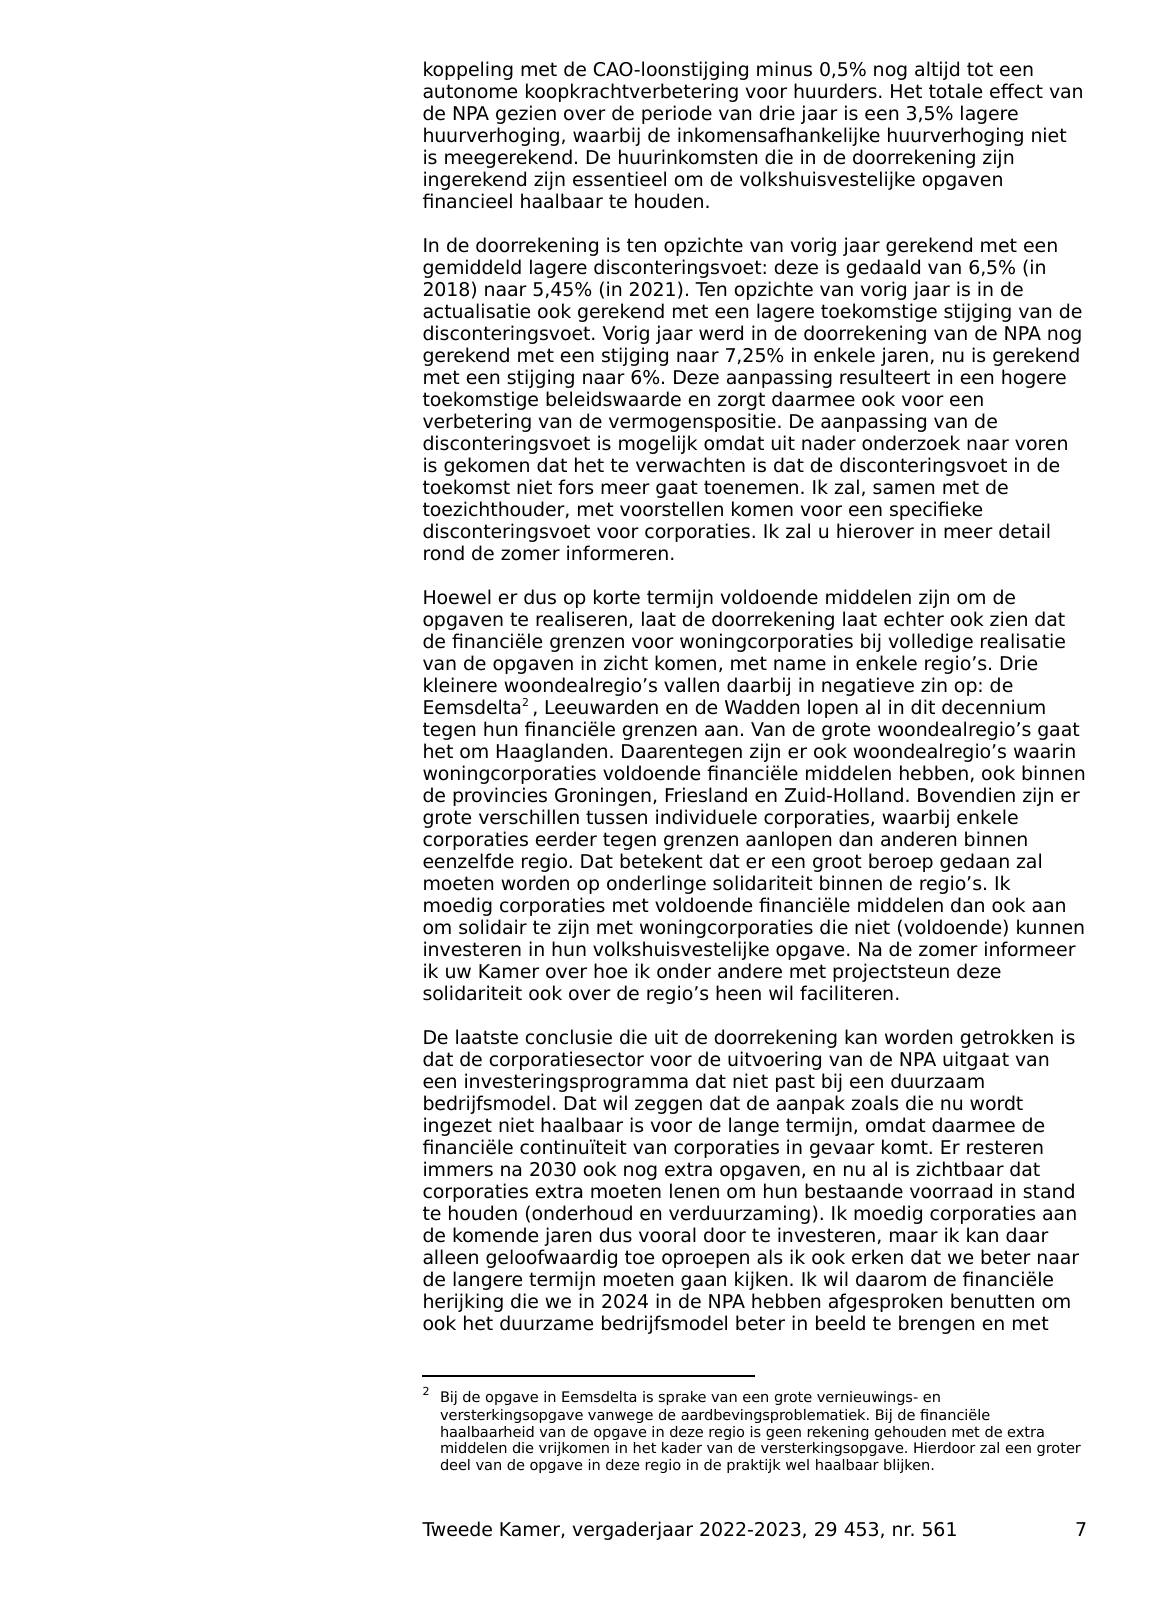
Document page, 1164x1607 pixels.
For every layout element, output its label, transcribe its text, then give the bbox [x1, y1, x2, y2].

text De laatste conclusie die uit de doorrekening kan worden getrokken is dat de corporatiesector voor de uitvoering van de NPA uitgaat van een investeringsprogramma dat niet past bij een duurzaam bedrijfsmodel. Dat wil zeggen dat de aanpak zoals die nu wordt ingezet niet haalbaar is voor de lange termijn, omdat daarmee de financiële continuïteit van corporaties in gevaar komt. Er resteren immers na 2030 ook nog extra opgaven, en nu al is zichtbaar dat corporaties extra moeten lenen om hun bestaande voorraad in stand te houden (onderhoud en verduurzaming). Ik moedig corporaties aan de komende jaren dus vooral door te investeren, maar ik kan daar alleen geloofwaardig toe oproepen als ik ook erken dat we beter naar de langere termijn moeten gaan kijken. Ik wil daarom de financiële herijking die we in 2024 in de NPA hebben afgesproken benutten om ook het duurzame bedrijfsmodel beter in beeld te brengen en met [422, 1027, 1087, 1334]
text koppeling met de CAO-loonstijging minus 0,5% nog altijd tot een autonome koopkrachtverbetering voor huurders. Het totale effect van de NPA gezien over de periode van drie jaar is een 3,5% lagere huurverhoging, waarbij de inkomensafhankelijke huurverhoging niet is meegerekend. De huurinkomsten die in de doorrekening zijn ingerekend zijn essentieel om de volkshuisvestelijke opgaven financieel haalbaar te houden. [422, 59, 1087, 213]
text In de doorrekening is ten opzichte van vorig jaar gerekend met een gemiddeld lagere disconteringsvoet: deze is gedaald van 6,5% (in 2018) naar 5,45% (in 2021). Ten opzichte van vorig jaar is in de actualisatie ook gerekend met een lagere toekomstige stijging van de disconteringsvoet. Vorig jaar werd in de doorrekening van de NPA nog gerekend met een stijging naar 7,25% in enkele jaren, nu is gerekend met een stijging naar 6%. Deze aanpassing resulteert in een hogere toekomstige beleidswaarde en zorgt daarmee ook voor een verbetering van de vermogenspositie. De aanpassing van de disconteringsvoet is mogelijk omdat uit nader onderzoek naar voren is gekomen dat het te verwachten is dat de disconteringsvoet in de toekomst niet fors meer gaat toenemen. Ik zal, samen met de toezichthouder, met voorstellen komen voor een specifieke disconteringsvoet voor corporaties. Ik zal u hierover in meer detail rond de zomer informeren. [422, 235, 1087, 565]
text Hoewel er dus op korte termijn voldoende middelen zijn om de opgaven te realiseren, laat de doorrekening laat echter ook zien dat de financiële grenzen voor woningcorporaties bij volledige realisatie van de opgaven in zicht komen, met name in enkele regio’s. Drie kleinere woondealregio’s vallen daarbij in negatieve zin op: de Eemsdelta, Leeuwarden en de Wadden lopen al in dit decennium tegen hun financiële grenzen aan. Van de grote woondealregio’s gaat het om Haaglanden. Daarentegen zijn er ook woondealregio’s waarin woningcorporaties voldoende financiële middelen hebben, ook binnen de provincies Groningen, Friesland en Zuid-Holland. Bovendien zijn er grote verschillen tussen individuele corporaties, waarbij enkele corporaties eerder tegen grenzen aanlopen dan anderen binnen eenzelfde regio. Dat betekent dat er een groot beroep gedaan zal moeten worden op onderlinge solidariteit binnen de regio’s. Ik moedig corporaties met voldoende financiële middelen dan ook aan om solidair te zijn met woningcorporaties die niet (voldoende) kunnen investeren in hun volkshuisvestelijke opgave. Na de zomer informeer ik uw Kamer over hoe ik onder andere met projectsteun deze solidariteit ook over de regio’s heen wil faciliteren. [422, 587, 1087, 1004]
text Bij de opgave in Eemsdelta is sprake van een grote vernieuwings- en versterkingsopgave vanwege de aardbevingsproblematiek. Bij de financiële haalbaarheid van de opgave in deze regio is geen rekening gehouden met de extra middelen die vrijkomen in het kader van de versterkingsopgave. Hierdoor zal een groter deel van de opgave in deze regio in de praktijk wel haalbaar blijken. [422, 1385, 1087, 1474]
